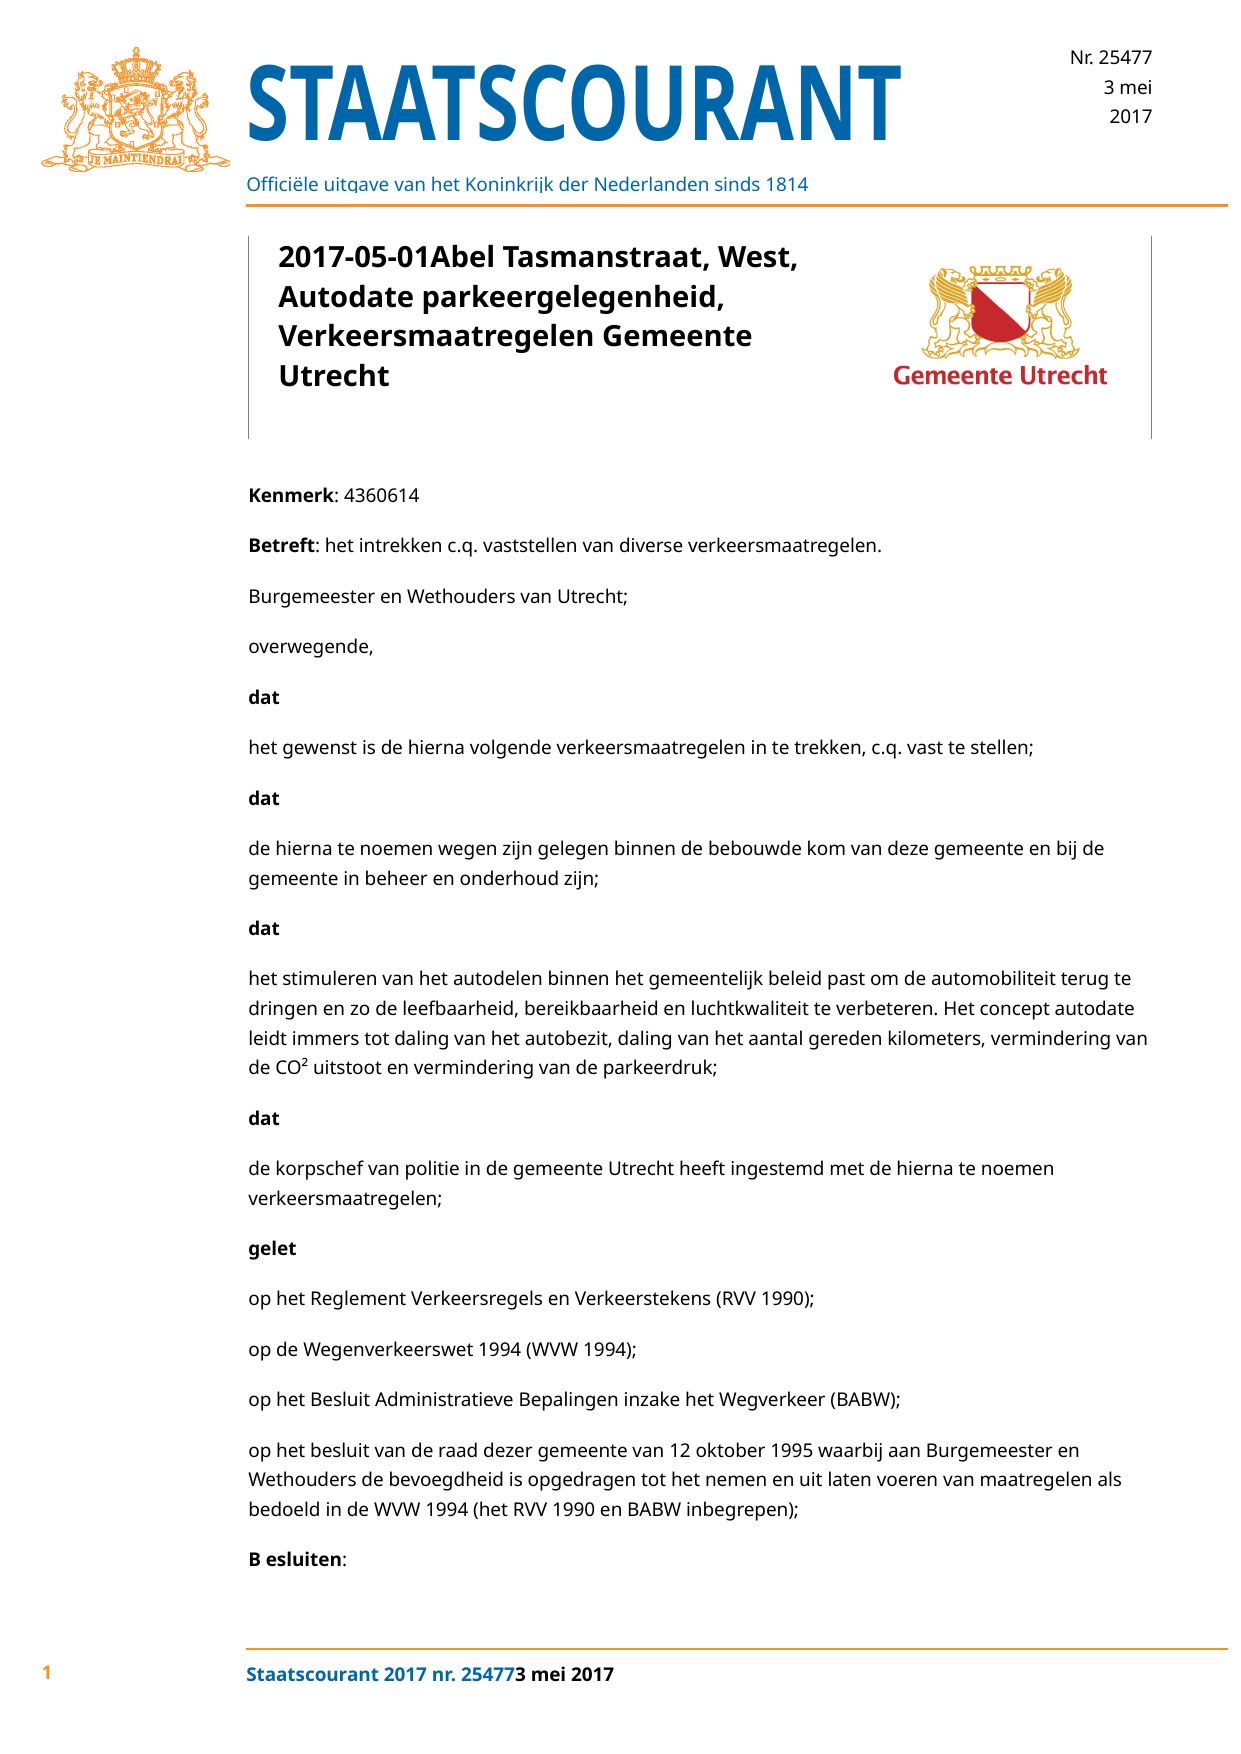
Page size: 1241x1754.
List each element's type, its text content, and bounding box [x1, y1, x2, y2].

text gelet [248, 1235, 1152, 1261]
text op het Besluit Administratieve Bepalingen inzake het Wegverkeer (BABW); [248, 1386, 1152, 1412]
text op het Reglement Verkeersregels en Verkeerstekens (RVV 1990); [248, 1286, 1152, 1311]
text de korpschef van politie in de gemeente Utrecht heeft ingestemd met de hierna te noemen verkeersmaatregelen; [248, 1155, 1152, 1211]
text Burgemeester en Wethouders van Utrecht; [248, 583, 1152, 609]
text overwegende, [248, 633, 1152, 659]
text dat [248, 785, 1152, 811]
text dat [248, 684, 1152, 710]
text het gewenst is de hierna volgende verkeersmaatregelen in te trekken, c.q. vast te stellen; [248, 734, 1152, 760]
text dat [248, 1105, 1152, 1131]
text Kenmerk: 4360614 [248, 482, 1152, 508]
text op de Wegenverkeerswet 1994 (WVW 1994); [248, 1336, 1152, 1362]
table_header 2017-05-01Abel Tasmanstraat, West, Autodate parkeergelegenheid, Verkeersmaatregelen Gemeente Utrecht [249, 236, 850, 439]
text dat [248, 915, 1152, 941]
picture [882, 236, 1119, 414]
text het stimuleren van het autodelen binnen het gemeentelijk beleid past om de automobiliteit terug te dringen en zo de leefbaarheid, bereikbaarheid en luchtkwaliteit te verbeteren. Het concept autodate leidt immers tot daling van het autobezit, daling van het aantal gereden kilometers, vermindering van de CO² uitstoot en vermindering van de parkeerdruk; [248, 966, 1152, 1080]
table_header [850, 236, 882, 413]
table_header [850, 414, 1151, 439]
picture [41, 47, 231, 172]
text de hierna te noemen wegen zijn gelegen binnen de bebouwde kom van deze gemeente en bij de gemeente in beheer en onderhoud zijn; [248, 835, 1152, 891]
table_header [1119, 236, 1151, 413]
text Betreft: het intrekken c.q. vaststellen van diverse verkeersmaatregelen. [248, 533, 1152, 558]
text B esluiten: [248, 1546, 1152, 1572]
text op het besluit van de raad dezer gemeente van 12 oktober 1995 waarbij aan Burgemeester en Wethouders de bevoegdheid is opgedragen tot het nemen en uit laten voeren van maatregelen als bedoeld in de WVW 1994 (het RVV 1990 en BABW inbegrepen); [248, 1437, 1152, 1522]
